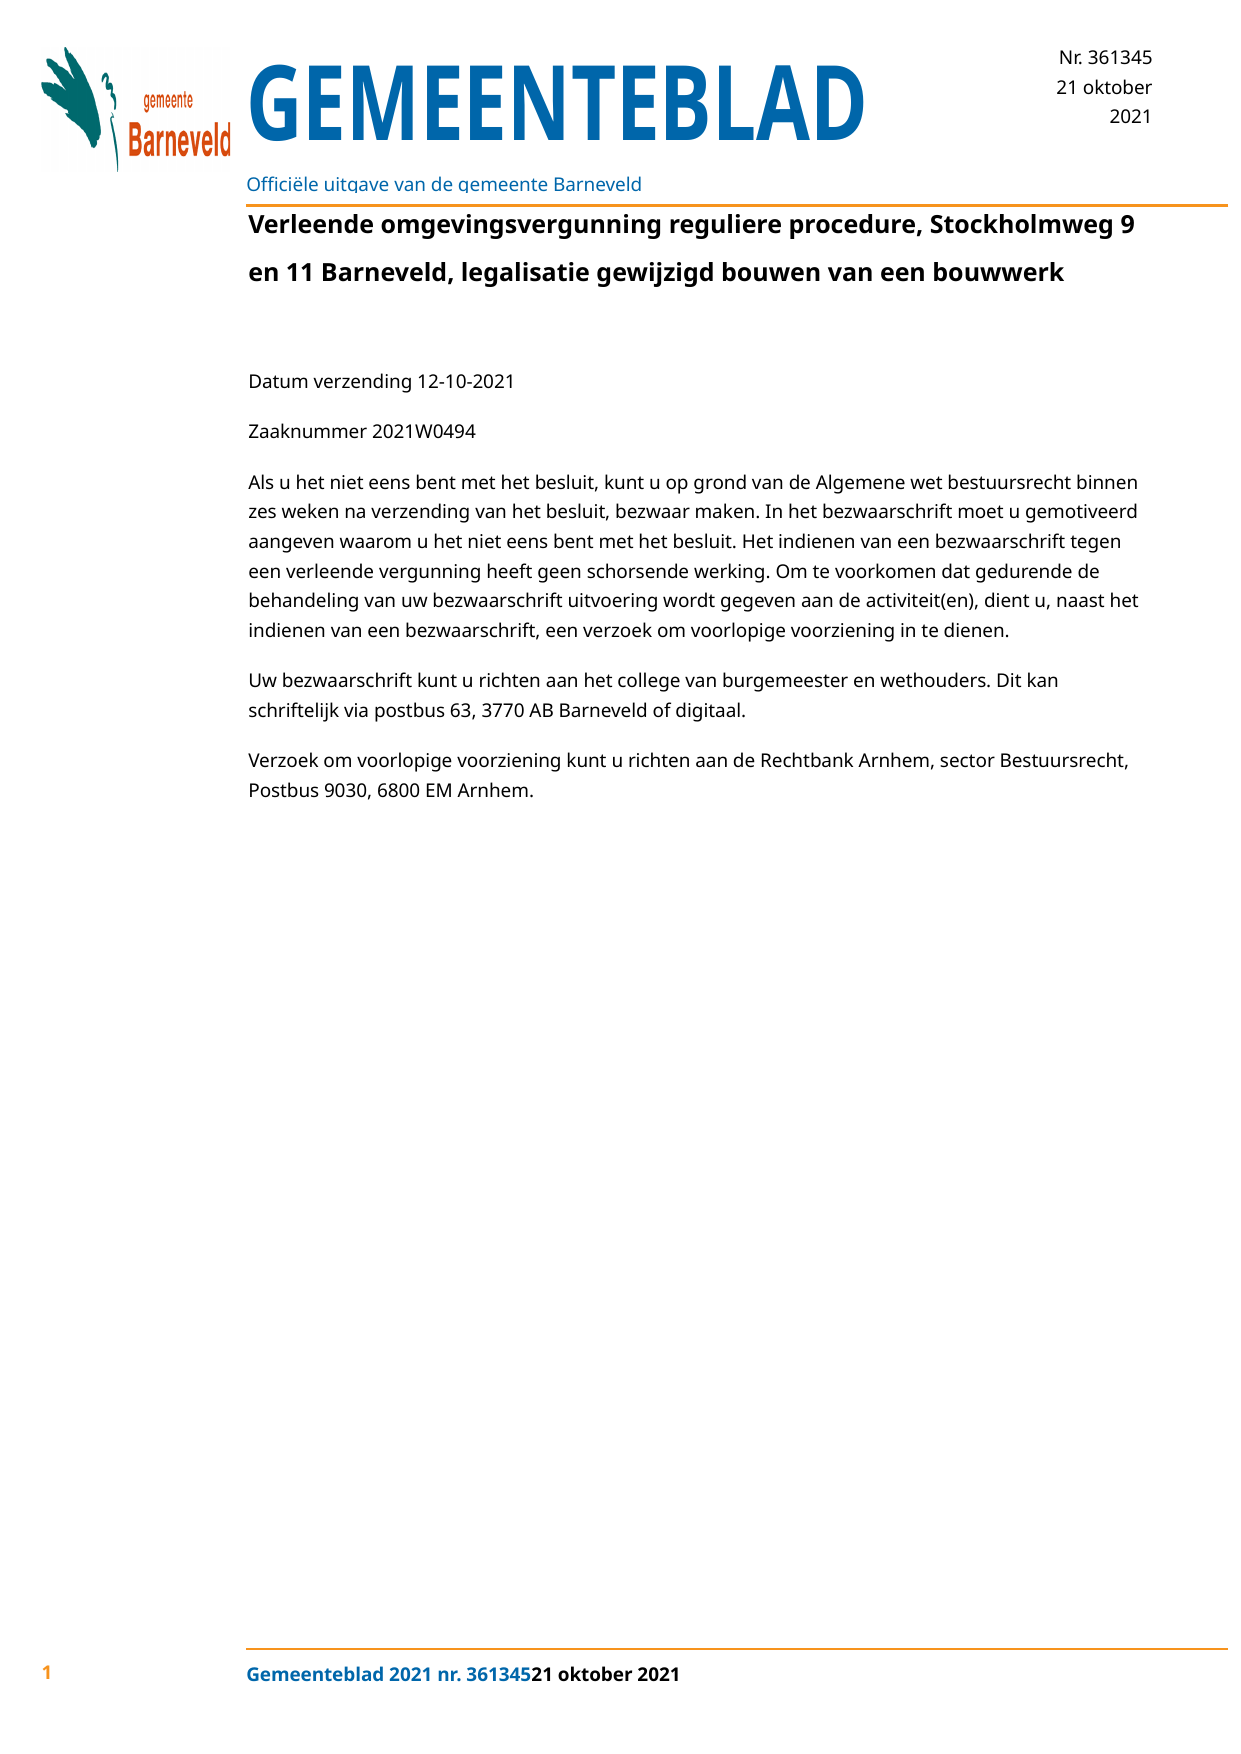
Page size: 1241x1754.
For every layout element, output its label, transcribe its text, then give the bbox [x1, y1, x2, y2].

picture [41, 47, 231, 172]
text Uw bezwaarschrift kunt u richten aan het college van burgemeester en wethouders. Dit kan schriftelijk via postbus 63, 3770 AB Barneveld of digitaal. [248, 667, 1152, 723]
text Als u het niet eens bent met het besluit, kunt u op grond van de Algemene wet bestuursrecht binnen zes weken na verzending van het besluit, bezwaar maken. In het bezwaarschrift moet u gemotiveerd aangeven waarom u het niet eens bent met het besluit. Het indienen van een bezwaarschrift tegen een verleende vergunning heeft geen schorsende werking. Om te voorkomen dat gedurende de behandeling van uw bezwaarschrift uitvoering wordt gegeven aan de activiteit(en), dient u, naast het indienen van een bezwaarschrift, een verzoek om voorlopige voorziening in te dienen. [248, 469, 1152, 643]
text Zaaknummer 2021W0494 [248, 419, 1152, 444]
text Verzoek om voorlopige voorziening kunt u richten aan de Rechtbank Arnhem, sector Bestuursrecht, Postbus 9030, 6800 EM Arnhem. [248, 747, 1152, 803]
text Verleende omgevingsvergunning reguliere procedure, Stockholmweg 9 en 11 Barneveld, legalisatie gewijzigd bouwen van een bouwwerk [248, 207, 1152, 288]
text Datum verzending 12-10-2021 [248, 368, 1152, 394]
